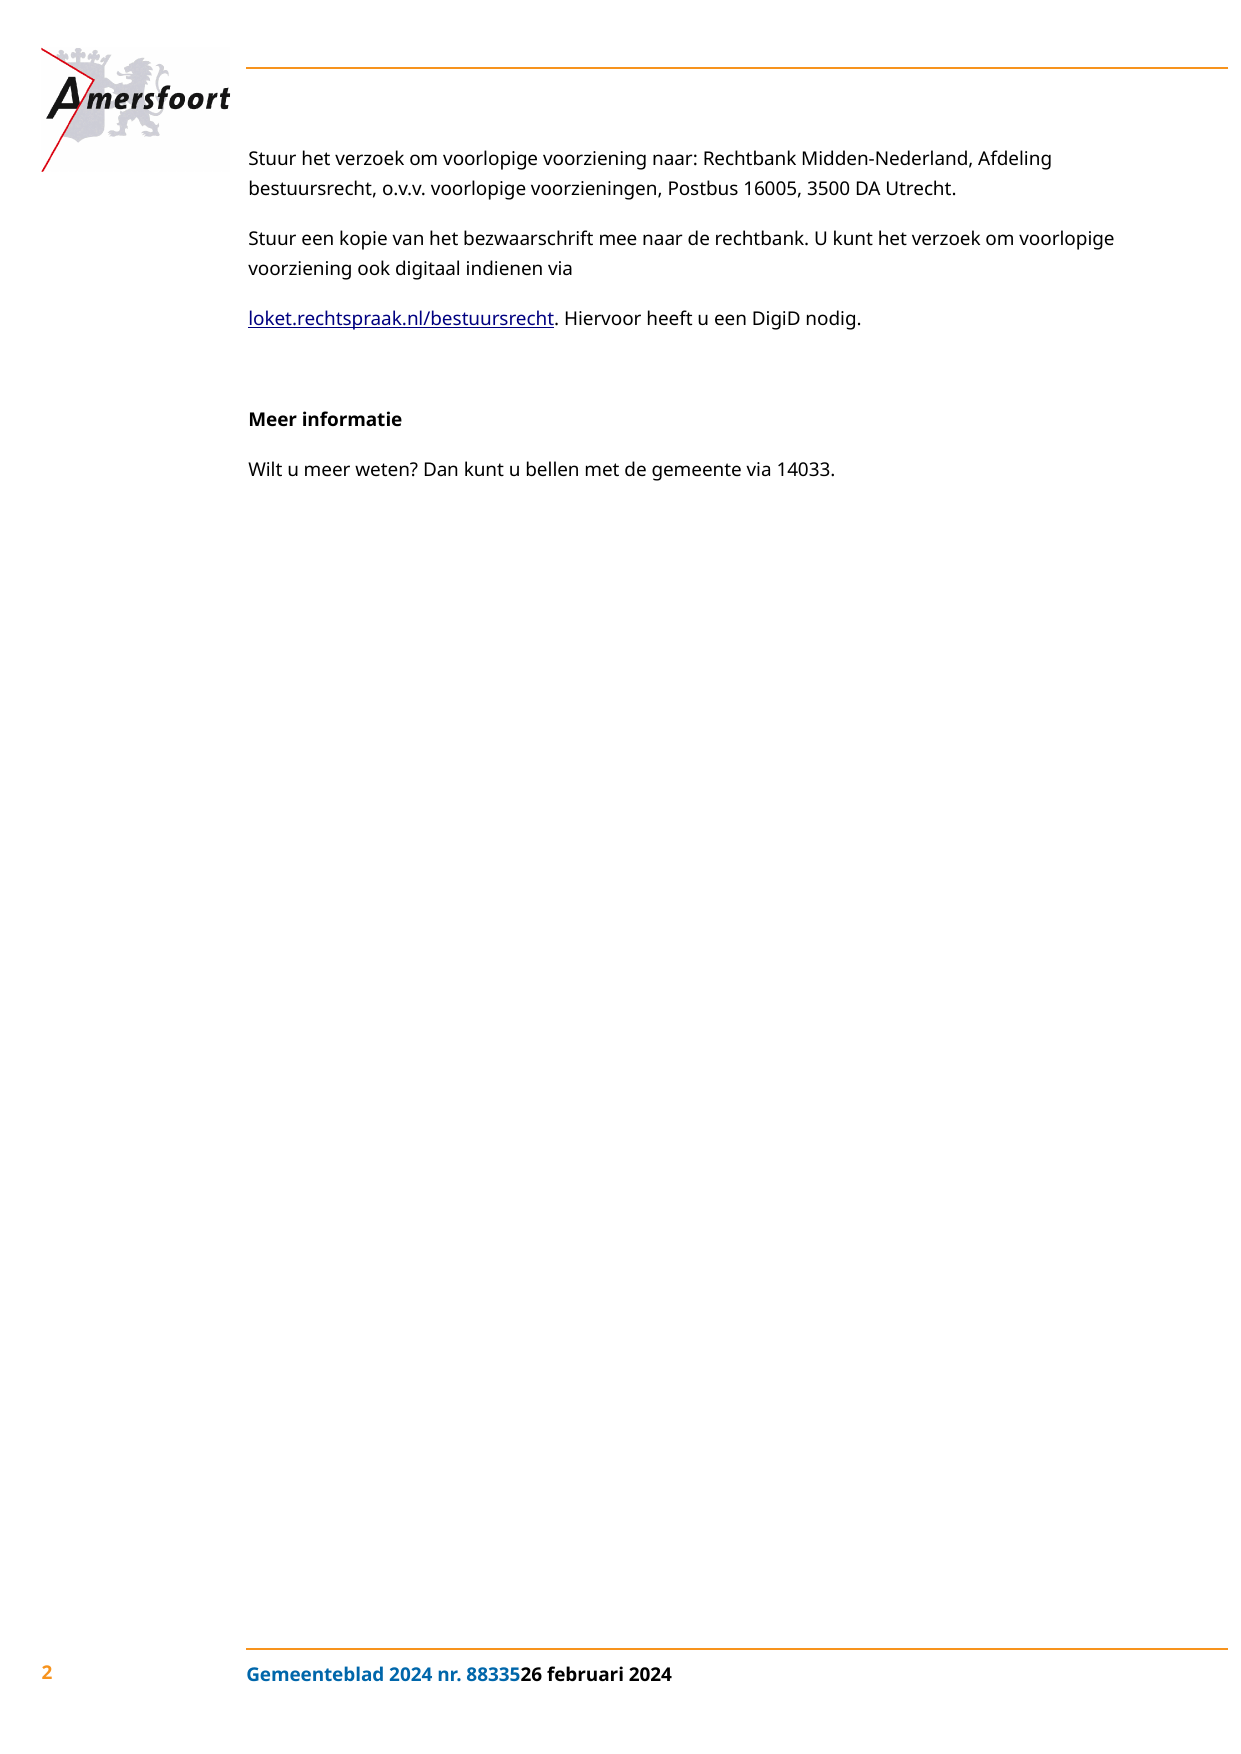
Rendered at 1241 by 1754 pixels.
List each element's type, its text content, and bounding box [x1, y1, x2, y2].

text Meer informatie [248, 406, 1152, 432]
picture [41, 47, 231, 172]
text loket.rechtspraak.nl/bestuursrecht. Hiervoor heeft u een DigiD nodig. [248, 305, 1152, 331]
text Wilt u meer weten? Dan kunt u bellen met de gemeente via 14033. [248, 456, 1152, 482]
text Stuur het verzoek om voorlopige voorziening naar: Rechtbank Midden-Nederland, Afdeling bestuursrecht, o.v.v. voorlopige voorzieningen, Postbus 16005, 3500 DA Utrecht. [248, 145, 1152, 201]
text Stuur een kopie van het bezwaarschrift mee naar de rechtbank. U kunt het verzoek om voorlopige voorziening ook digitaal indienen via [248, 225, 1152, 281]
